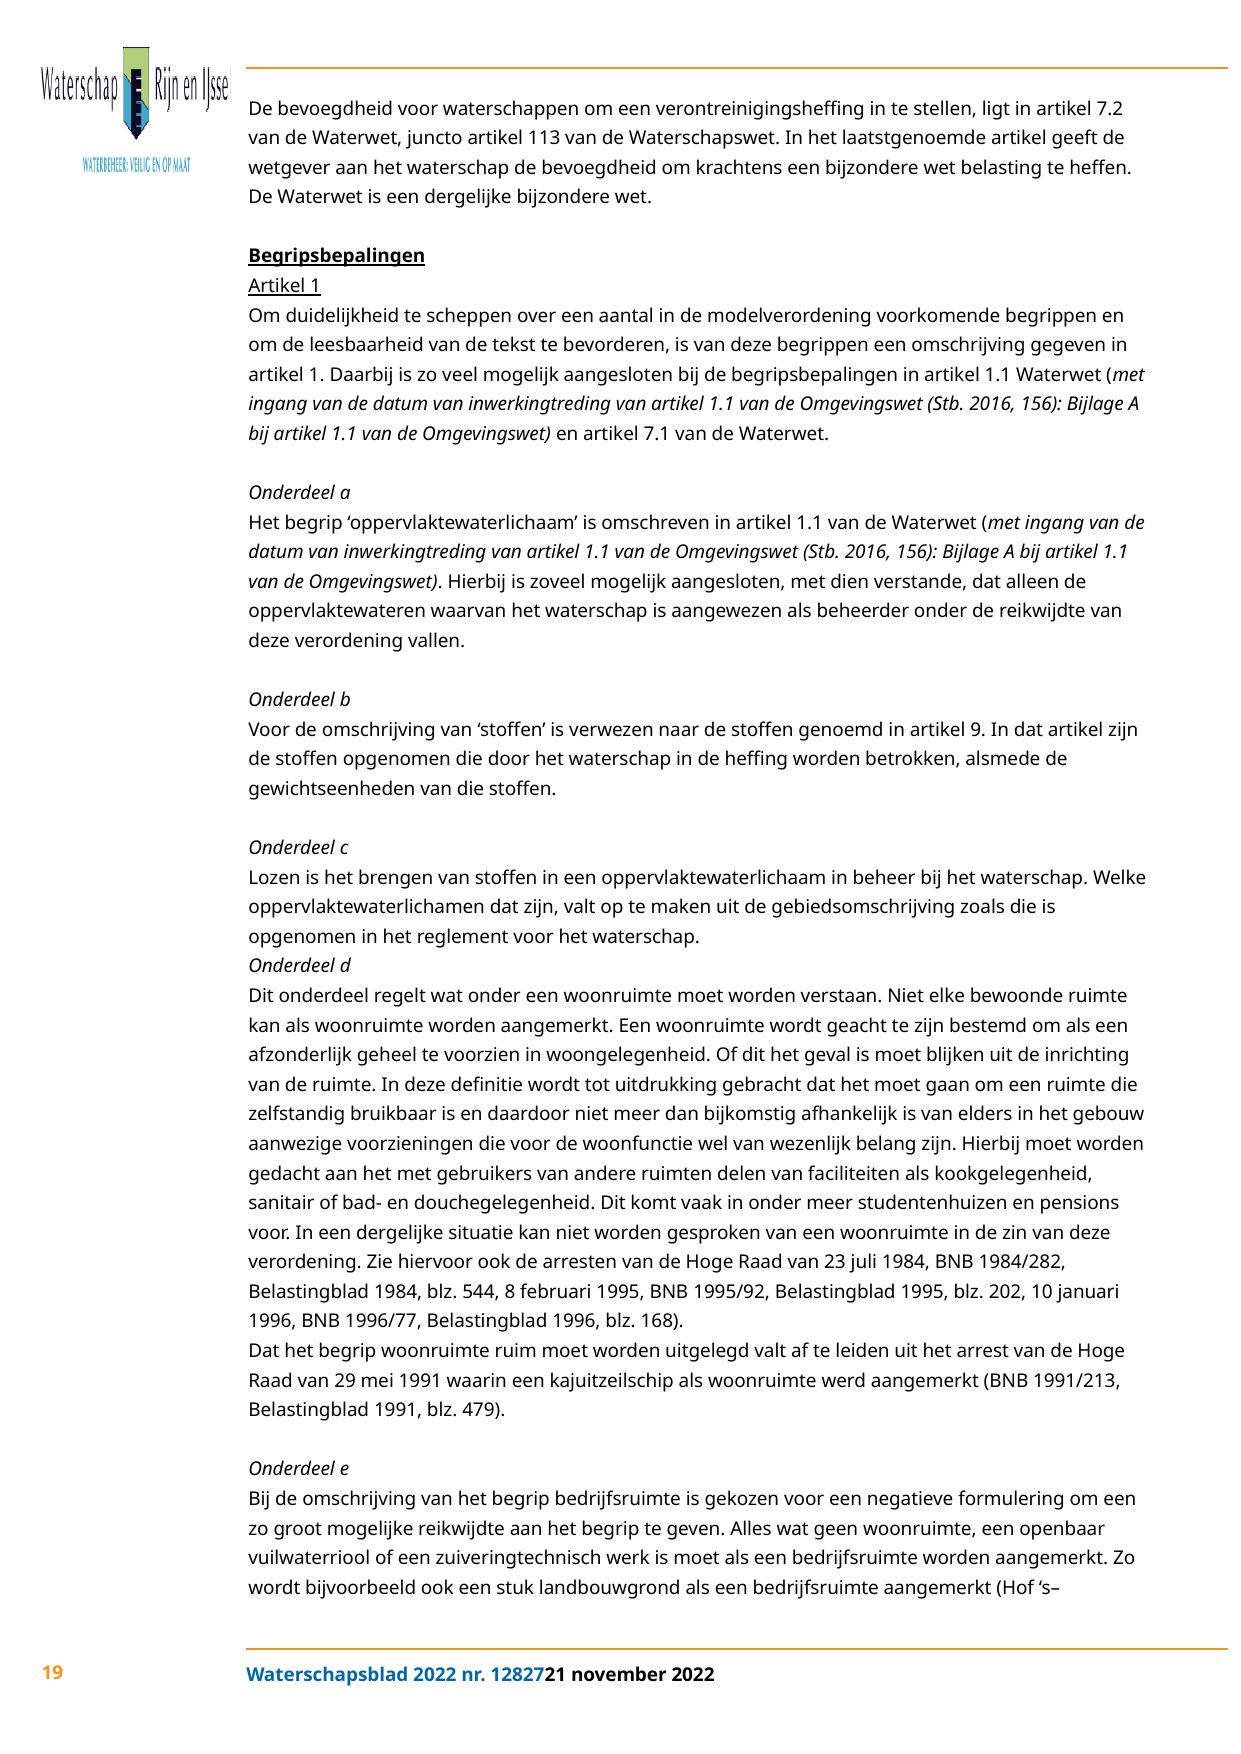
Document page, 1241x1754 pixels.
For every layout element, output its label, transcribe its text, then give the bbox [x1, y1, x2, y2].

text Begripsbepalingen [248, 243, 1152, 268]
text Dit onderdeel regelt wat onder een woonruimte moet worden verstaan. Niet elke bewoonde ruimte kan als woonruimte worden aangemerkt. Een woonruimte wordt geacht te zijn bestemd om als een afzonderlijk geheel te voorzien in woongelegenheid. Of dit het geval is moet blijken uit de inrichting van de ruimte. In deze definitie wordt tot uitdrukking gebracht dat het moet gaan om een ruimte die zelfstandig bruikbaar is en daardoor niet meer dan bijkomstig afhankelijk is van elders in het gebouw aanwezige voorzieningen die voor de woonfunctie wel van wezenlijk belang zijn. Hierbij moet worden gedacht aan het met gebruikers van andere ruimten delen van faciliteiten als kookgelegenheid, sanitair of bad- en douchegelegenheid. Dit komt vaak in onder meer studentenhuizen en pensions voor. In een dergelijke situatie kan niet worden gesproken van een woonruimte in de zin van deze verordening. Zie hiervoor ook de arresten van de Hoge Raad van 23 juli 1984, BNB 1984/282, Belastingblad 1984, blz. 544, 8 februari 1995, BNB 1995/92, Belastingblad 1995, blz. 202, 10 januari 1996, BNB 1996/77, Belastingblad 1996, blz. 168). [248, 982, 1152, 1333]
text Dat het begrip woonruimte ruim moet worden uitgelegd valt af te leiden uit het arrest van de Hoge Raad van 29 mei 1991 waarin een kajuitzeilschip als woonruimte werd aangemerkt (BNB 1991/213, Belastingblad 1991, blz. 479). [248, 1337, 1152, 1422]
text Onderdeel b [248, 686, 1152, 712]
text Lozen is het brengen van stoffen in een oppervlaktewaterlichaam in beheer bij het waterschap. Welke oppervlaktewaterlichamen dat zijn, valt op te maken uit de gebiedsomschrijving zoals die is opgenomen in het reglement voor het waterschap. [248, 864, 1152, 949]
text Onderdeel a [248, 479, 1152, 505]
text Onderdeel e [248, 1456, 1152, 1481]
text De bevoegdheid voor waterschappen om een verontreinigingsheffing in te stellen, ligt in artikel 7.2 van de Waterwet, juncto artikel 113 van de Waterschapswet. In het laatstgenoemde artikel geeft de wetgever aan het waterschap de bevoegdheid om krachtens een bijzondere wet belasting te heffen. De Waterwet is een dergelijke bijzondere wet. [248, 95, 1152, 209]
text Het begrip ‘oppervlaktewaterlichaam’ is omschreven in artikel 1.1 van de Waterwet (met ingang van de datum van inwerkingtreding van artikel 1.1 van de Omgevingswet (Stb. 2016, 156): Bijlage A bij artikel 1.1 van de Omgevingswet). Hierbij is zoveel mogelijk aangesloten, met dien verstande, dat alleen de oppervlaktewateren waarvan het waterschap is aangewezen als beheerder onder de reikwijdte van deze verordening vallen. [248, 509, 1152, 653]
text Voor de omschrijving van ‘stoffen’ is verwezen naar de stoffen genoemd in artikel 9. In dat artikel zijn de stoffen opgenomen die door het waterschap in de heffing worden betrokken, alsmede de gewichtseenheden van die stoffen. [248, 716, 1152, 801]
text Om duidelijkheid te scheppen over een aantal in de modelverordening voorkomende begrippen en om de leesbaarheid van de tekst te bevorderen, is van deze begrippen een omschrijving gegeven in artikel 1. Daarbij is zo veel mogelijk aangesloten bij de begripsbepalingen in artikel 1.1 Waterwet (met ingang van de datum van inwerkingtreding van artikel 1.1 van de Omgevingswet (Stb. 2016, 156): Bijlage A bij artikel 1.1 van de Omgevingswet) en artikel 7.1 van de Waterwet. [248, 302, 1152, 446]
text Onderdeel c [248, 834, 1152, 860]
text Bij de omschrijving van het begrip bedrijfsruimte is gekozen voor een negatieve formulering om een zo groot mogelijke reikwijdte aan het begrip te geven. Alles wat geen woonruimte, een openbaar vuilwaterriool of een zuiveringtechnisch werk is moet als een bedrijfsruimte worden aangemerkt. Zo wordt bijvoorbeeld ook een stuk landbouwgrond als een bedrijfsruimte aangemerkt (Hof ‘s– [248, 1485, 1152, 1600]
text Onderdeel d [248, 953, 1152, 978]
picture [41, 47, 231, 172]
text Artikel 1 [248, 272, 1152, 298]
